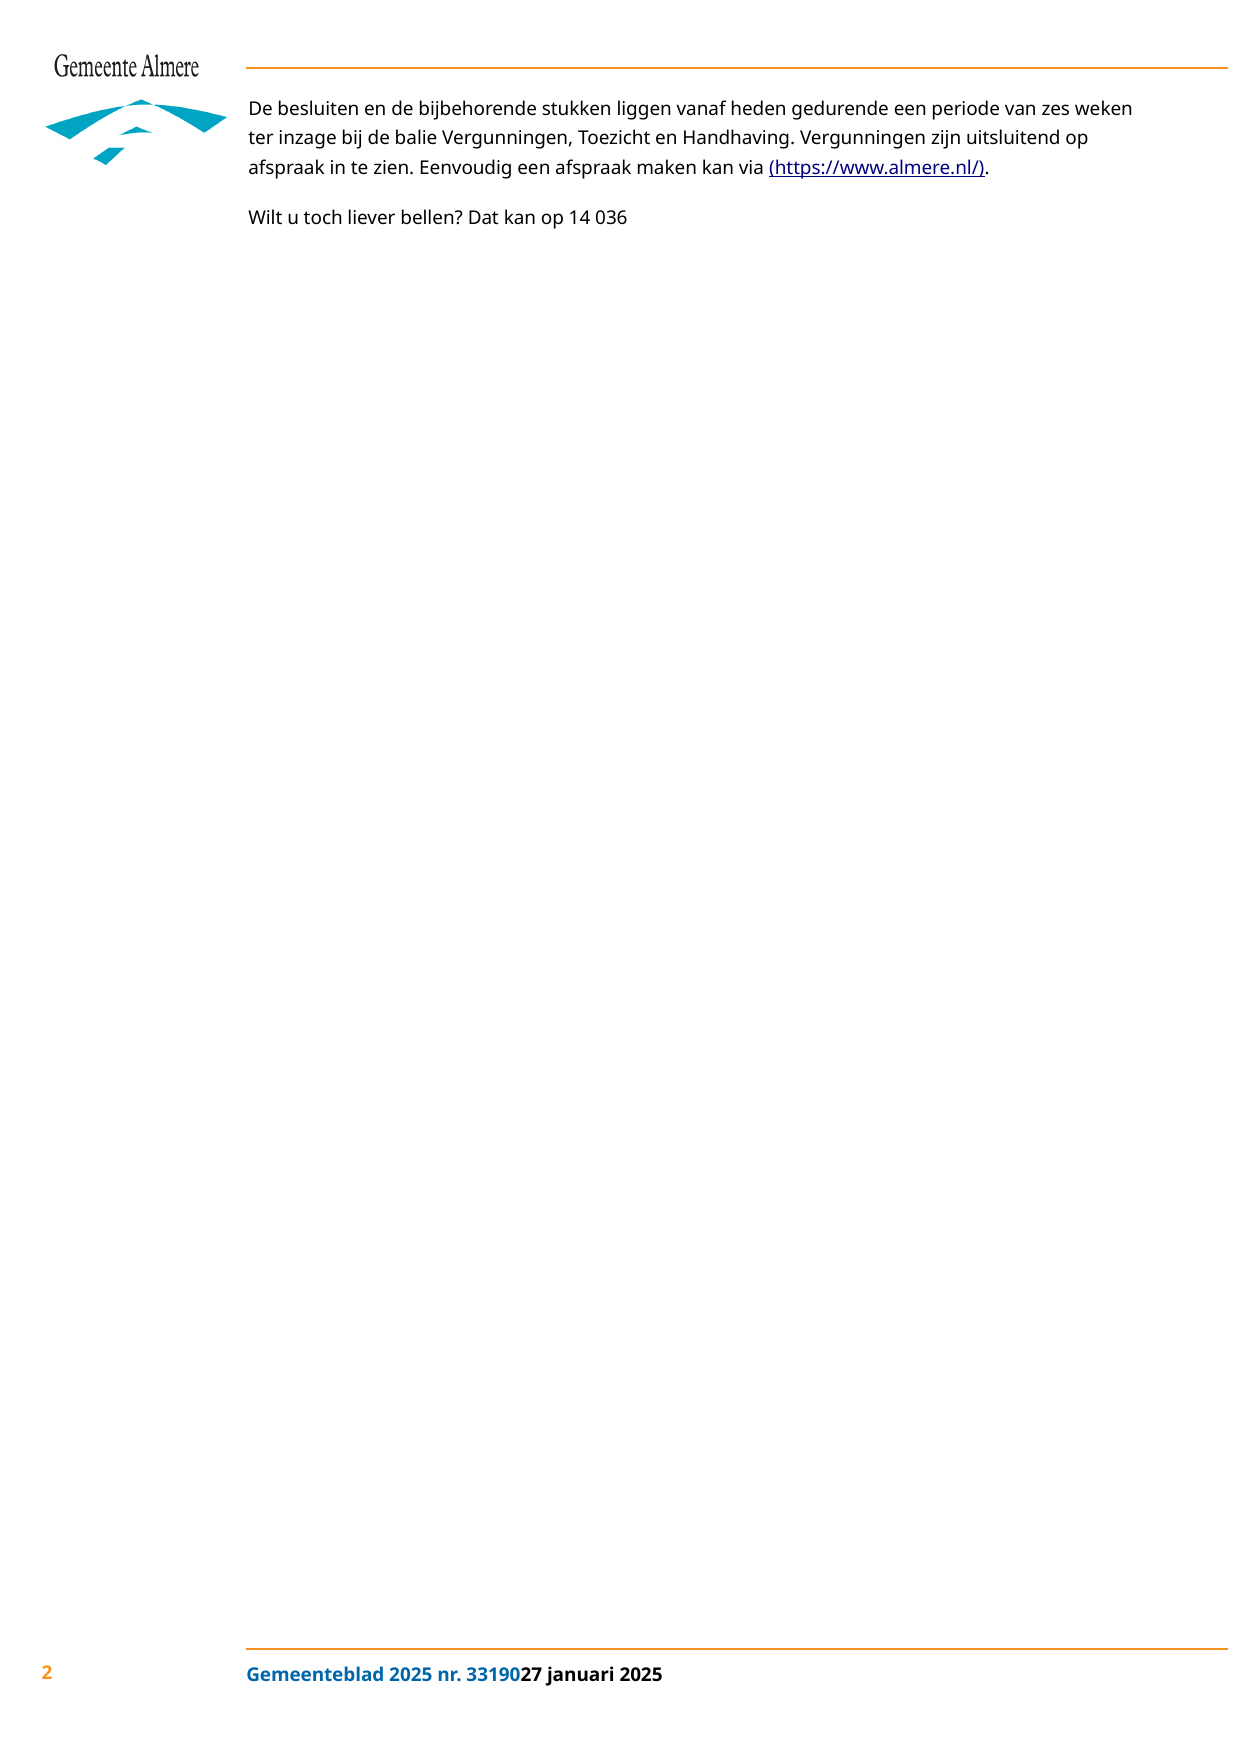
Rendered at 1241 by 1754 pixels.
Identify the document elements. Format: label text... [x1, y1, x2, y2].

text De besluiten en de bijbehorende stukken liggen vanaf heden gedurende een periode van zes weken ter inzage bij de balie Vergunningen, Toezicht en Handhaving. Vergunningen zijn uitsluitend op afspraak in te zien. Eenvoudig een afspraak maken kan via (https://www.almere.nl/). [248, 95, 1152, 180]
picture [41, 47, 231, 172]
text Wilt u toch liever bellen? Dat kan op 14 036 [248, 204, 1152, 230]
